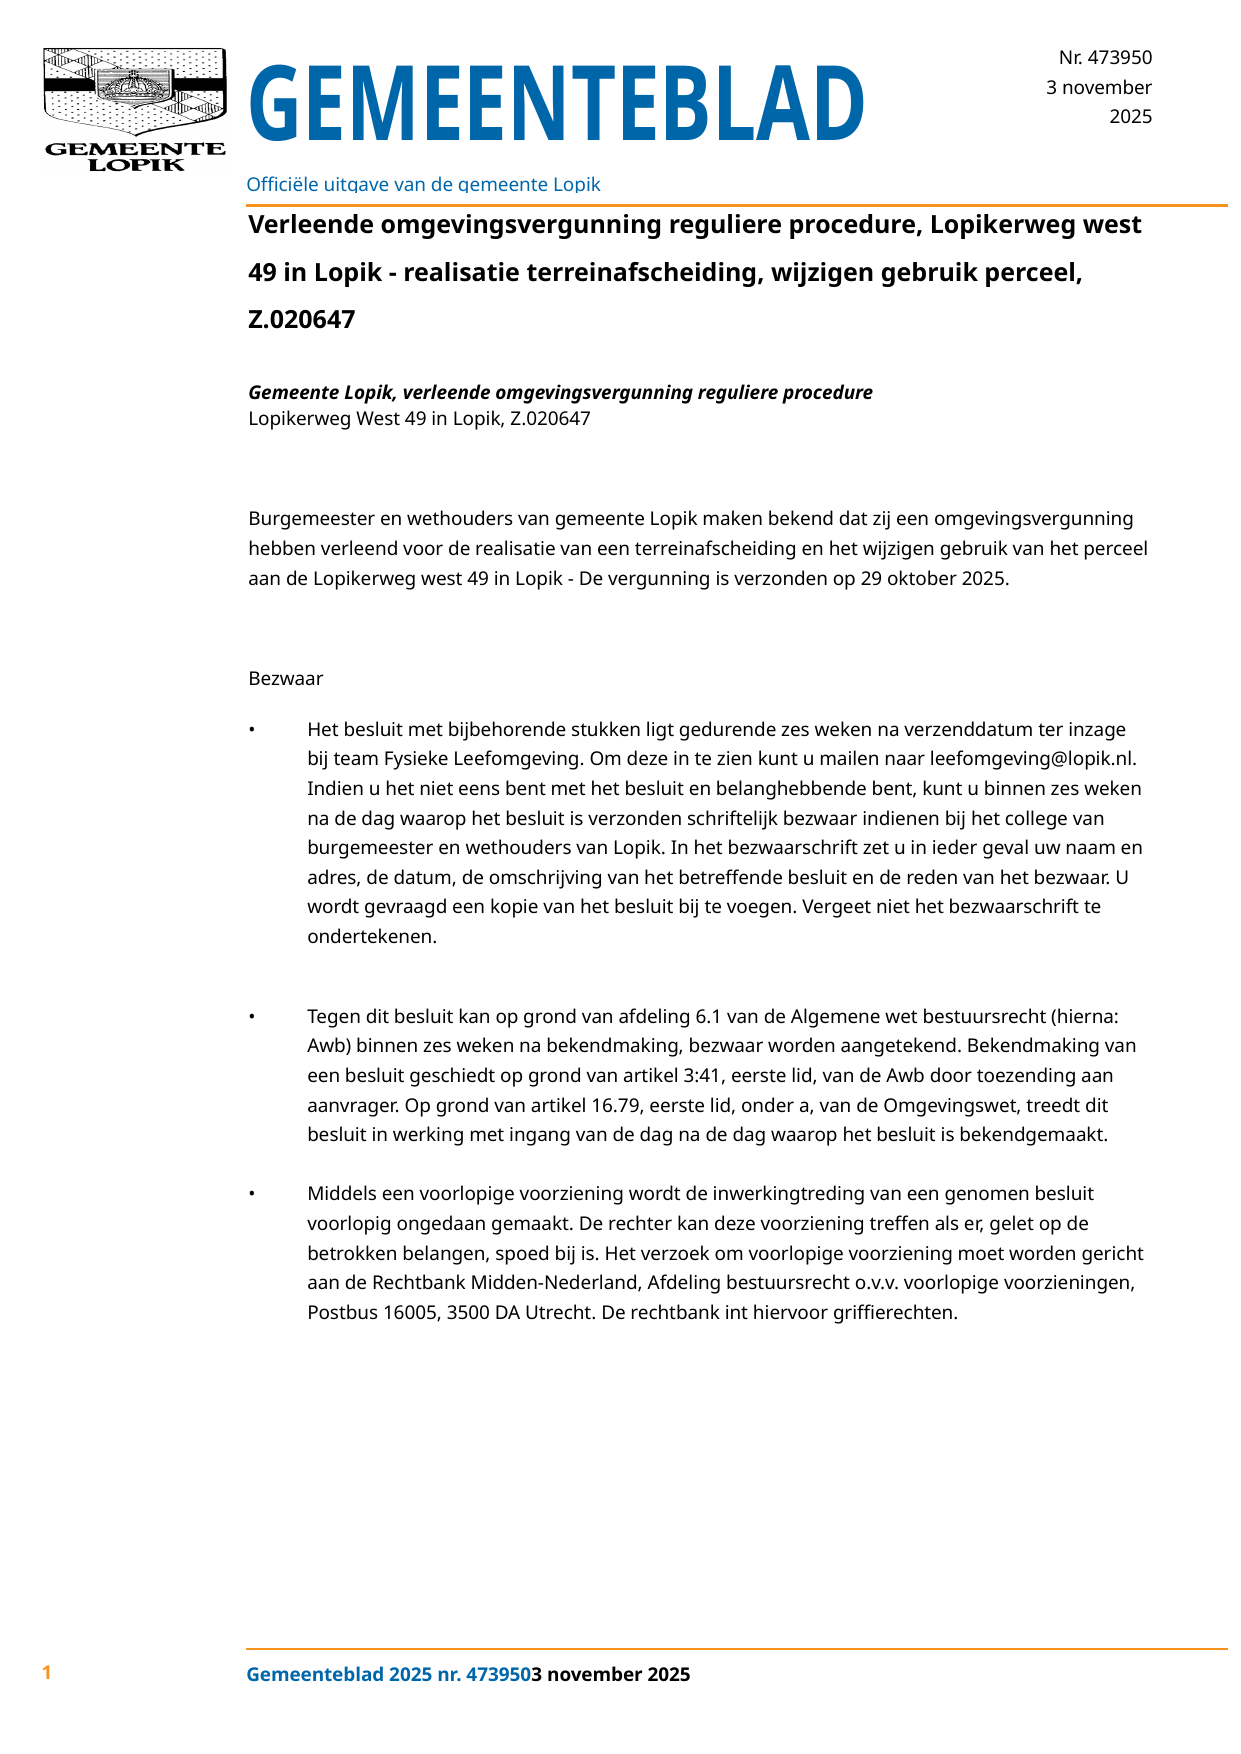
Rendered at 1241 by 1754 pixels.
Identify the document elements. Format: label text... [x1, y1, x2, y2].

picture [41, 47, 231, 172]
list Tegen dit besluit kan op grond van afdeling 6.1 van de Algemene wet bestuursrecht (hierna: Awb) binnen zes weken na bekendmaking, bezwaar worden aangetekend. Bekendmaking van een besluit geschiedt op grond van artikel 3:41, eerste lid, van de Awb door toezending aan aanvrager. Op grond van artikel 16.79, eerste lid, onder a, van de Omgevingswet, treedt dit besluit in werking met ingang van de dag na de dag waarop het besluit is bekendgemaakt. [248, 1003, 1152, 1147]
text Gemeente Lopik, verleende omgevingsvergunning reguliere procedure [248, 379, 1152, 405]
text Verleende omgevingsvergunning reguliere procedure, Lopikerweg west 49 in Lopik - realisatie terreinafscheiding, wijzigen gebruik perceel, Z.020647 [248, 207, 1152, 336]
list Het besluit met bijbehorende stukken ligt gedurende zes weken na verzenddatum ter inzage bij team Fysieke Leefomgeving. Om deze in te zien kunt u mailen naar leefomgeving@lopik.nl. Indien u het niet eens bent met het besluit en belanghebbende bent, kunt u binnen zes weken na de dag waarop het besluit is verzonden schriftelijk bezwaar indienen bij het college van burgemeester en wethouders van Lopik. In het bezwaarschrift zet u in ieder geval uw naam en adres, de datum, de omschrijving van het betreffende besluit en de reden van het bezwaar. U wordt gevraagd een kopie van het besluit bij te voegen. Vergeet niet het bezwaarschrift te ondertekenen. [248, 716, 1152, 949]
list Middels een voorlopige voorziening wordt de inwerkingtreding van een genomen besluit voorlopig ongedaan gemaakt. De rechter kan deze voorziening treffen als er, gelet op de betrokken belangen, spoed bij is. Het verzoek om voorlopige voorziening moet worden gericht aan de Rechtbank Midden-Nederland, Afdeling bestuursrecht o.v.v. voorlopige voorzieningen, Postbus 16005, 3500 DA Utrecht. De rechtbank int hiervoor griffierechten. [248, 1181, 1152, 1325]
text Lopikerweg West 49 in Lopik, Z.020647 [248, 405, 1152, 431]
text Burgemeester en wethouders van gemeente Lopik maken bekend dat zij een omgevingsvergunning hebben verleend voor de realisatie van een terreinafscheiding en het wijzigen gebruik van het perceel aan de Lopikerweg west 49 in Lopik - De vergunning is verzonden op 29 oktober 2025. [248, 506, 1152, 591]
text Bezwaar [248, 666, 1152, 691]
